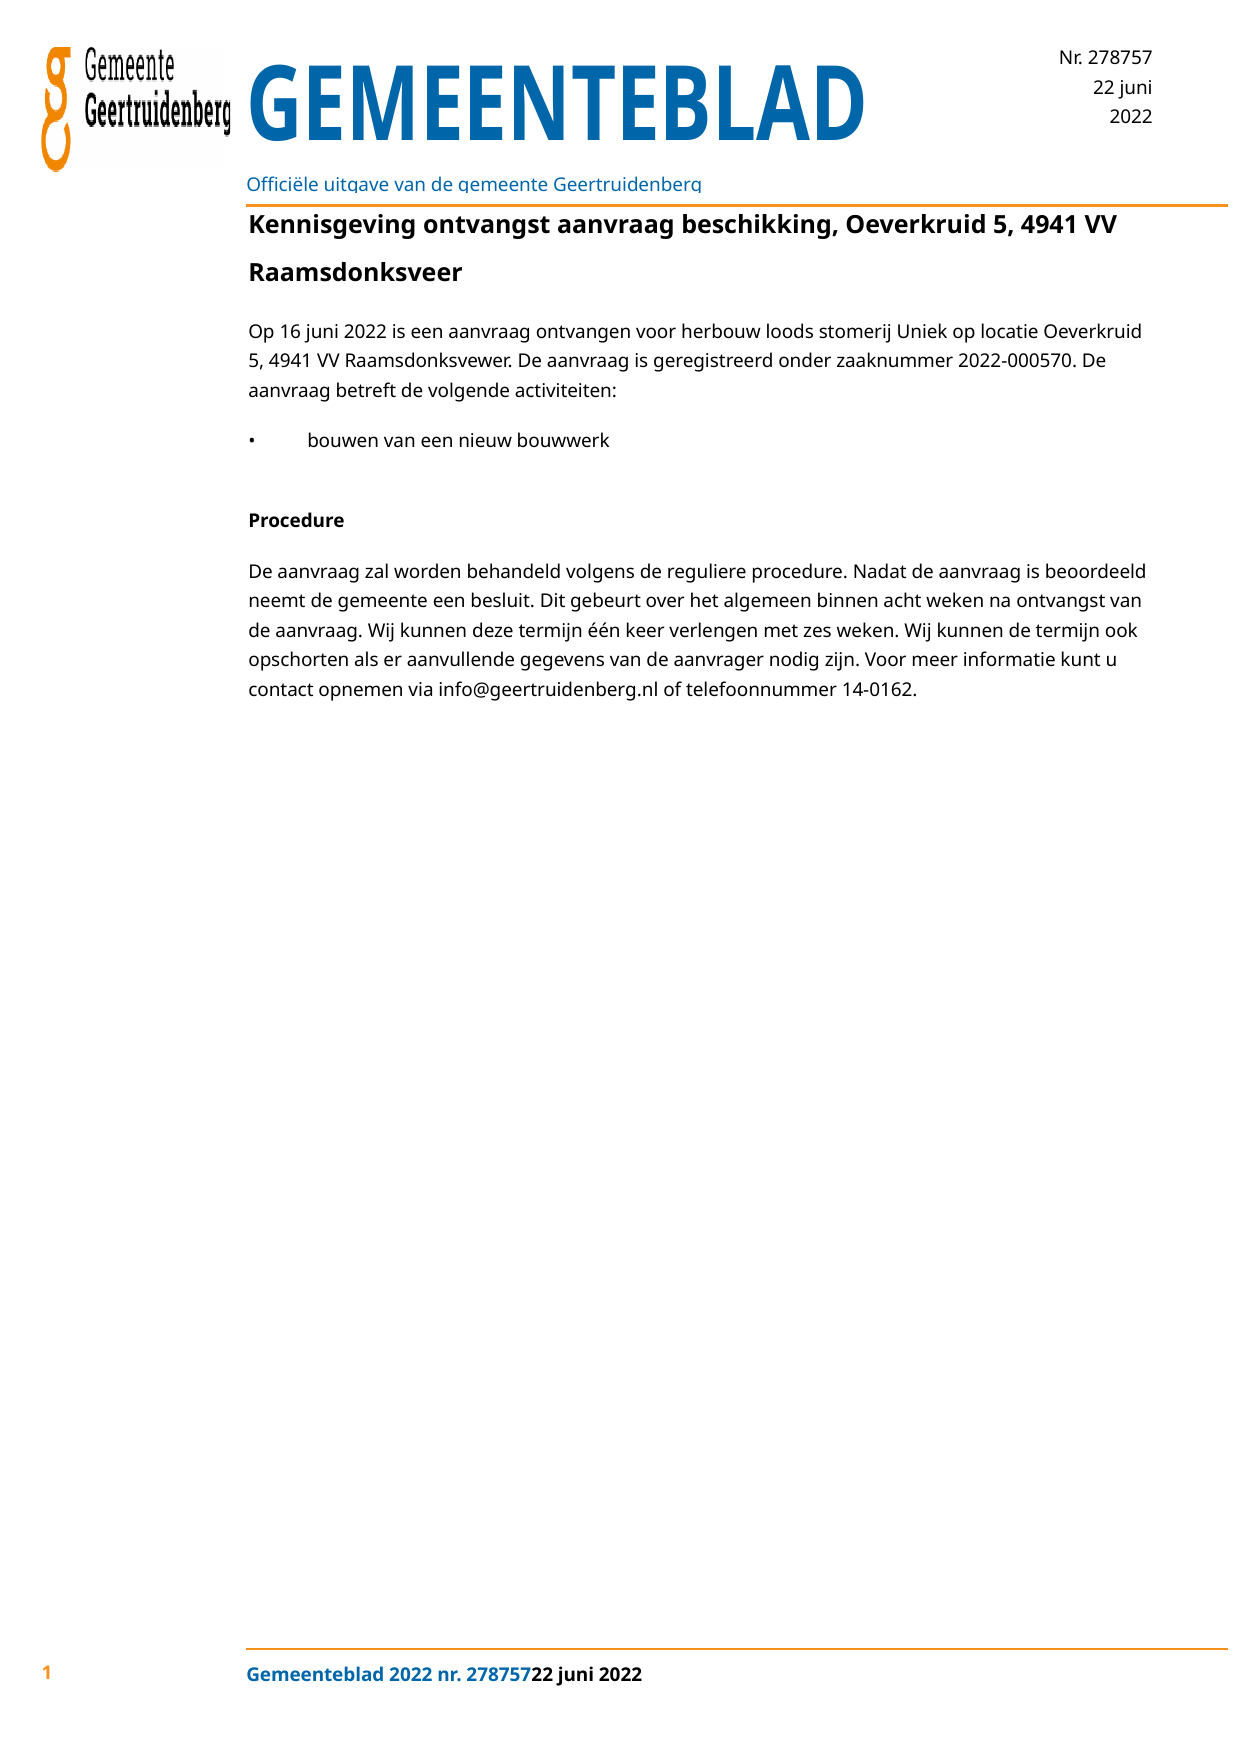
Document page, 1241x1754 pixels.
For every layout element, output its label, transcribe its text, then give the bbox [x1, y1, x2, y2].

text De aanvraag zal worden behandeld volgens de reguliere procedure. Nadat de aanvraag is beoordeeld neemt de gemeente een besluit. Dit gebeurt over het algemeen binnen acht weken na ontvangst van de aanvraag. Wij kunnen deze termijn één keer verlengen met zes weken. Wij kunnen de termijn ook opschorten als er aanvullende gegevens van de aanvrager nodig zijn. Voor meer informatie kunt u contact opnemen via info@geertruidenberg.nl of telefoonnummer 14-0162. [248, 558, 1152, 702]
picture [41, 47, 231, 172]
list bouwen van een nieuw bouwwerk [248, 427, 1152, 453]
text Op 16 juni 2022 is een aanvraag ontvangen voor herbouw loods stomerij Uniek op locatie Oeverkruid 5, 4941 VV Raamsdonksvewer. De aanvraag is geregistreerd onder zaaknummer 2022-000570. De aanvraag betreft de volgende activiteiten: [248, 318, 1152, 403]
text Procedure [248, 507, 1152, 533]
text Kennisgeving ontvangst aanvraag beschikking, Oeverkruid 5, 4941 VV Raamsdonksveer [248, 207, 1152, 288]
